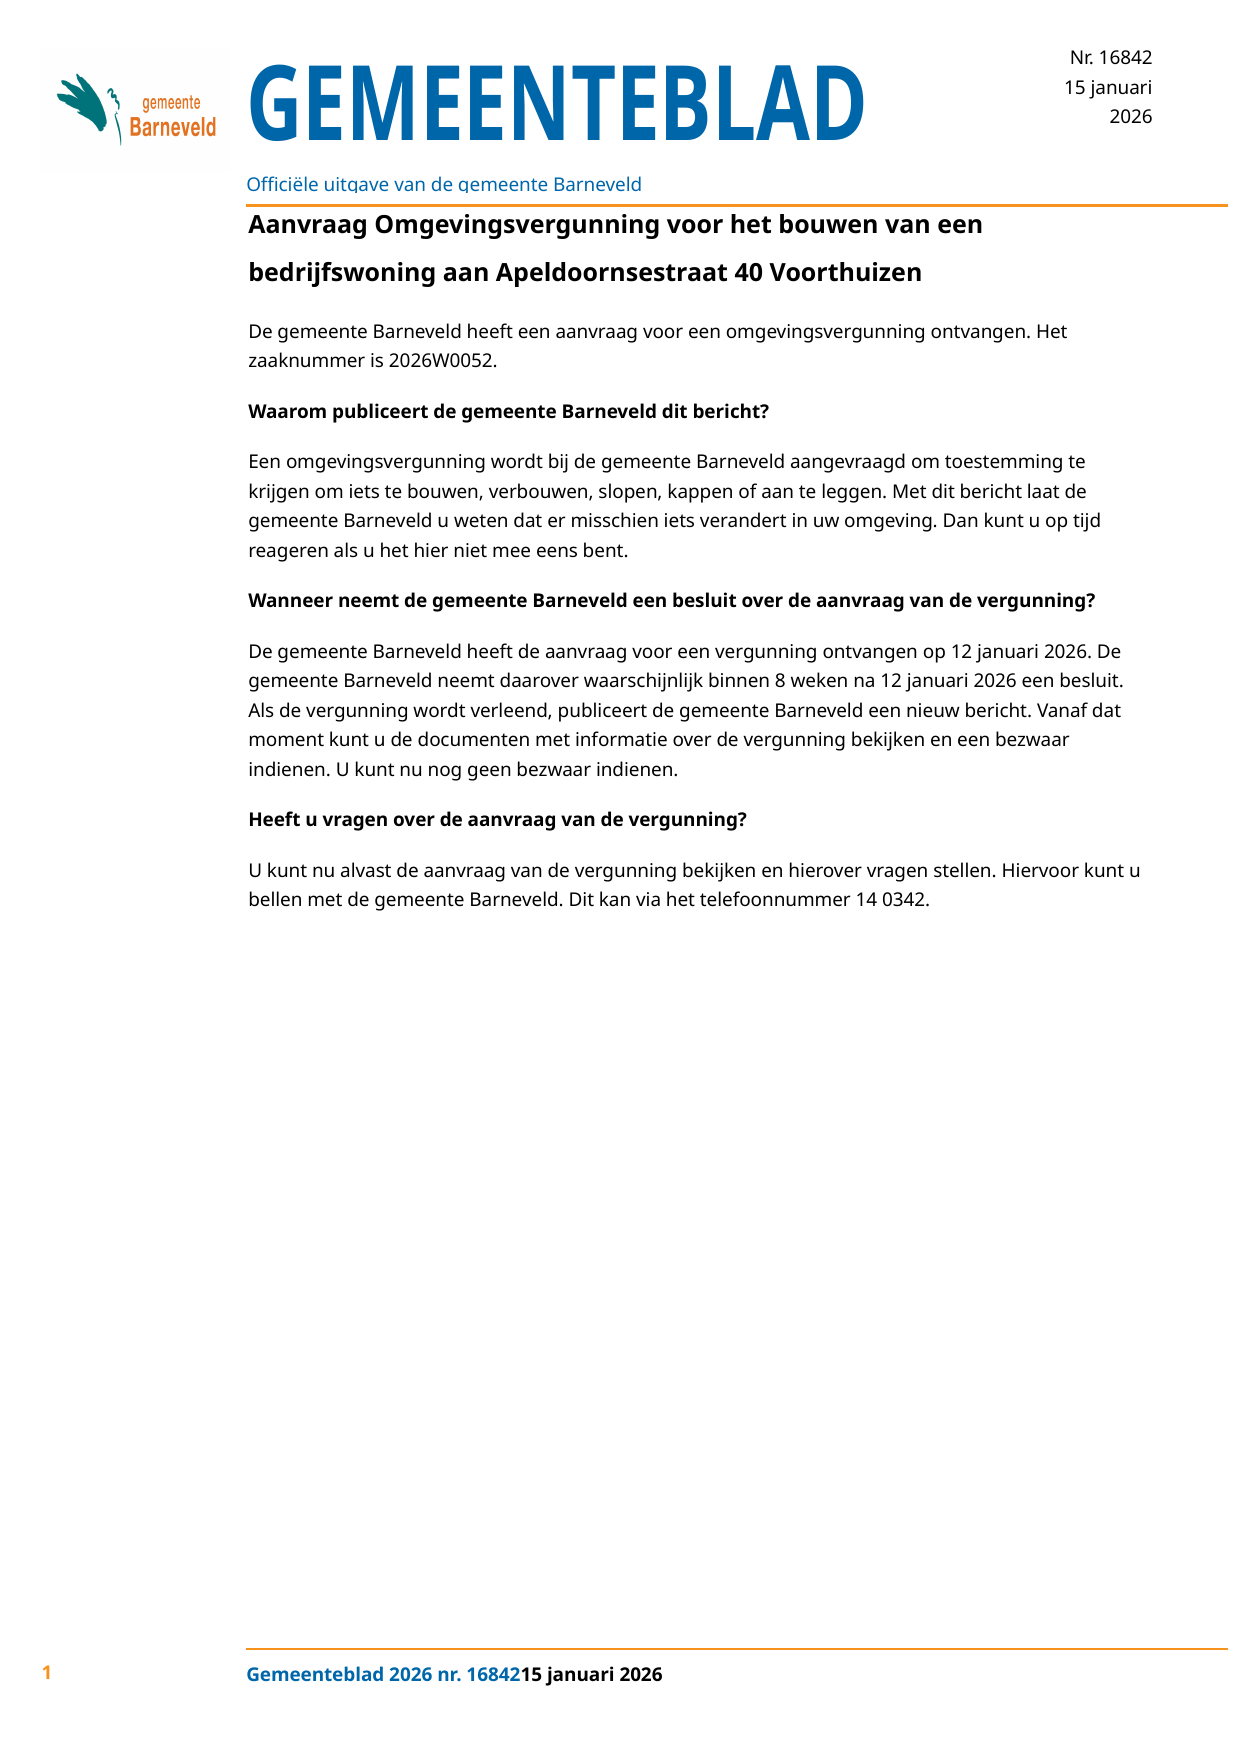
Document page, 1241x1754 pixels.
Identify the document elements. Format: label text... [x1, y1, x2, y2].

text De gemeente Barneveld heeft een aanvraag voor een omgevingsvergunning ontvangen. Het zaaknummer is 2026W0052. [248, 318, 1152, 373]
text Heeft u vragen over de aanvraag van de vergunning? [248, 807, 1152, 832]
text Wanneer neemt de gemeente Barneveld een besluit over de aanvraag van de vergunning? [248, 587, 1152, 613]
text U kunt nu alvast de aanvraag van de vergunning bekijken en hierover vragen stellen. Hiervoor kunt u bellen met de gemeente Barneveld. Dit kan via het telefoonnummer 14 0342. [248, 857, 1152, 912]
picture [41, 47, 231, 172]
text De gemeente Barneveld heeft de aanvraag voor een vergunning ontvangen op 12 januari 2026. De gemeente Barneveld neemt daarover waarschijnlijk binnen 8 weken na 12 januari 2026 een besluit. Als de vergunning wordt verleend, publiceert de gemeente Barneveld een nieuw bericht. Vanaf dat moment kunt u de documenten met informatie over de vergunning bekijken en een bezwaar indienen. U kunt nu nog geen bezwaar indienen. [248, 638, 1152, 782]
text Waarom publiceert de gemeente Barneveld dit bericht? [248, 398, 1152, 424]
text Aanvraag Omgevingsvergunning voor het bouwen van een bedrijfswoning aan Apeldoornsestraat 40 Voorthuizen [248, 207, 1152, 288]
text Een omgevingsvergunning wordt bij de gemeente Barneveld aangevraagd om toestemming te krijgen om iets te bouwen, verbouwen, slopen, kappen of aan te leggen. Met dit bericht laat de gemeente Barneveld u weten dat er misschien iets verandert in uw omgeving. Dan kunt u op tijd reageren als u het hier niet mee eens bent. [248, 448, 1152, 563]
